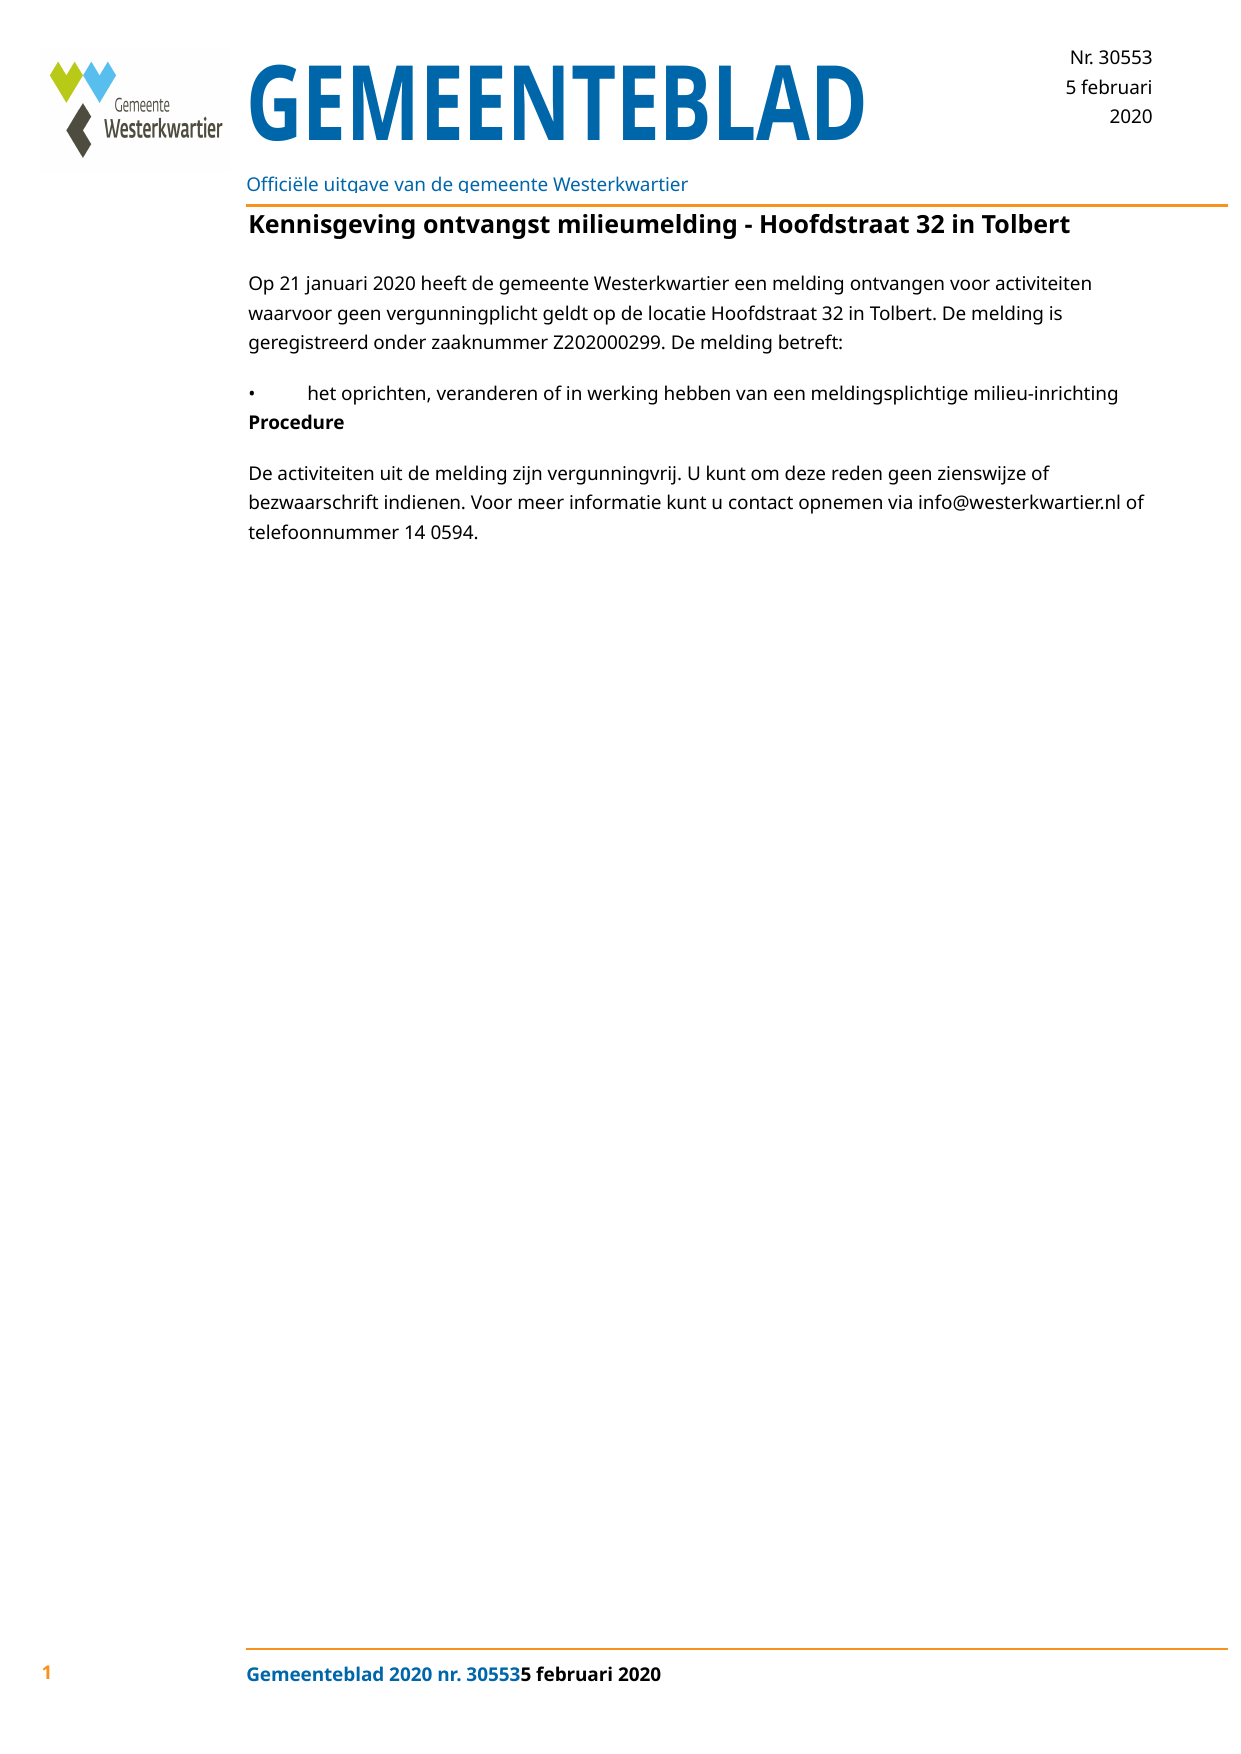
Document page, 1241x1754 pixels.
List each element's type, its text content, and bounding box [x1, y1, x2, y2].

picture [41, 47, 231, 172]
text Kennisgeving ontvangst milieumelding - Hoofdstraat 32 in Tolbert [248, 207, 1152, 241]
list het oprichten, veranderen of in werking hebben van een meldingsplichtige milieu-inrichting [248, 380, 1152, 406]
text De activiteiten uit de melding zijn vergunningvrij. U kunt om deze reden geen zienswijze of bezwaarschrift indienen. Voor meer informatie kunt u contact opnemen via info@westerkwartier.nl of telefoonnummer 14 0594. [248, 460, 1152, 545]
text Procedure [248, 409, 1152, 435]
text Op 21 januari 2020 heeft de gemeente Westerkwartier een melding ontvangen voor activiteiten waarvoor geen vergunningplicht geldt op de locatie Hoofdstraat 32 in Tolbert. De melding is geregistreerd onder zaaknummer Z202000299. De melding betreft: [248, 270, 1152, 355]
